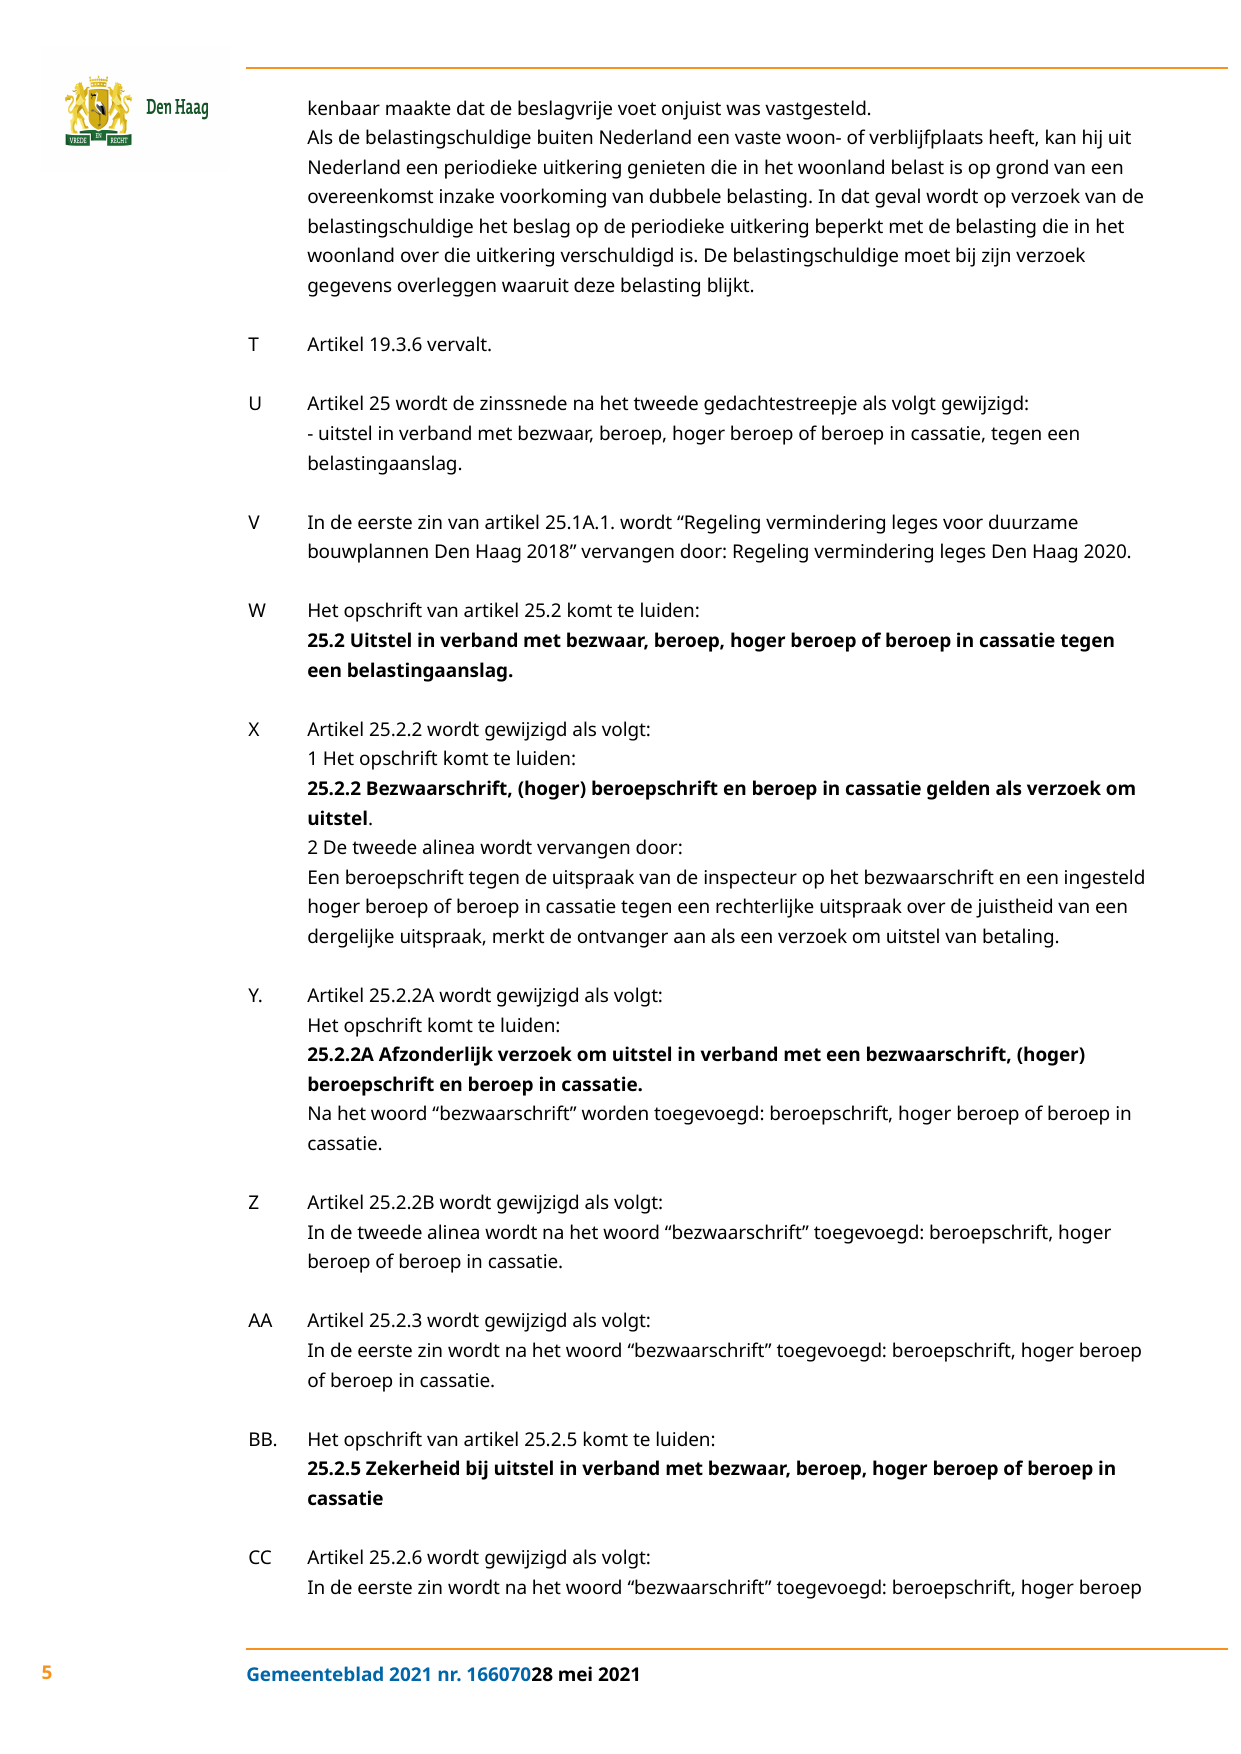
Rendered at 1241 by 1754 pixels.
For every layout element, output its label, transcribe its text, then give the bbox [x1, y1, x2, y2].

list In de eerste zin van artikel 25.1A.1. wordt “Regeling vermindering leges voor duurzame bouwplannen Den Haag 2018” vervangen door: Regeling vermindering leges Den Haag 2020. [248, 509, 1152, 564]
list Artikel 19.3.6 vervalt. [248, 331, 1152, 357]
list In de eerste zin wordt na het woord “bezwaarschrift” toegevoegd: beroepschrift, hoger beroep [248, 1574, 1152, 1600]
list Artikel 25.2.3 wordt gewijzigd als volgt: [248, 1308, 1152, 1333]
list 2 De tweede alinea wordt vervangen door: [248, 834, 1152, 860]
list Het opschrift van artikel 25.2.5 komt te luiden: [248, 1426, 1152, 1452]
list Het opschrift komt te luiden: [248, 1012, 1152, 1038]
list 25.2.5 Zekerheid bij uitstel in verband met bezwaar, beroep, hoger beroep of beroep in cassatie [248, 1456, 1152, 1511]
list Artikel 25 wordt de zinssnede na het tweede gedachtestreepje als volgt gewijzigd: [248, 391, 1152, 416]
list kenbaar maakte dat de beslagvrije voet onjuist was vastgesteld. [248, 95, 1152, 121]
list 1 Het opschrift komt te luiden: [248, 746, 1152, 771]
list Artikel 25.2.6 wordt gewijzigd als volgt: [248, 1544, 1152, 1570]
list In de eerste zin wordt na het woord “bezwaarschrift” toegevoegd: beroepschrift, hoger beroep of beroep in cassatie. [248, 1337, 1152, 1393]
list 25.2.2A Afzonderlijk verzoek om uitstel in verband met een bezwaarschrift, (hoger) beroepschrift en beroep in cassatie. [248, 1041, 1152, 1097]
list 25.2.2 Bezwaarschrift, (hoger) beroepschrift en beroep in cassatie gelden als verzoek om uitstel. [248, 775, 1152, 831]
list Het opschrift van artikel 25.2 komt te luiden: [248, 598, 1152, 623]
list Artikel 25.2.2B wordt gewijzigd als volgt: [248, 1189, 1152, 1215]
list In de tweede alinea wordt na het woord “bezwaarschrift” toegevoegd: beroepschrift, hoger beroep of beroep in cassatie. [248, 1219, 1152, 1274]
list Een beroepschrift tegen de uitspraak van de inspecteur op het bezwaarschrift en een ingesteld hoger beroep of beroep in cassatie tegen een rechterlijke uitspraak over de juistheid van een dergelijke uitspraak, merkt de ontvanger aan als een verzoek om uitstel van betaling. [248, 864, 1152, 949]
list - uitstel in verband met bezwaar, beroep, hoger beroep of beroep in cassatie, tegen een belastingaanslag. [248, 420, 1152, 476]
picture [41, 47, 231, 172]
list 25.2 Uitstel in verband met bezwaar, beroep, hoger beroep of beroep in cassatie tegen een belastingaanslag. [248, 627, 1152, 683]
list Artikel 25.2.2 wordt gewijzigd als volgt: [248, 716, 1152, 742]
list Artikel 25.2.2A wordt gewijzigd als volgt: [248, 982, 1152, 1008]
list Als de belastingschuldige buiten Nederland een vaste woon- of verblijfplaats heeft, kan hij uit Nederland een periodieke uitkering genieten die in het woonland belast is op grond van een overeenkomst inzake voorkoming van dubbele belasting. In dat geval wordt op verzoek van de belastingschuldige het beslag op de periodieke uitkering beperkt met de belasting die in het woonland over die uitkering verschuldigd is. De belastingschuldige moet bij zijn verzoek gegevens overleggen waaruit deze belasting blijkt. [248, 124, 1152, 298]
list Na het woord “bezwaarschrift” worden toegevoegd: beroepschrift, hoger beroep of beroep in cassatie. [248, 1101, 1152, 1156]
